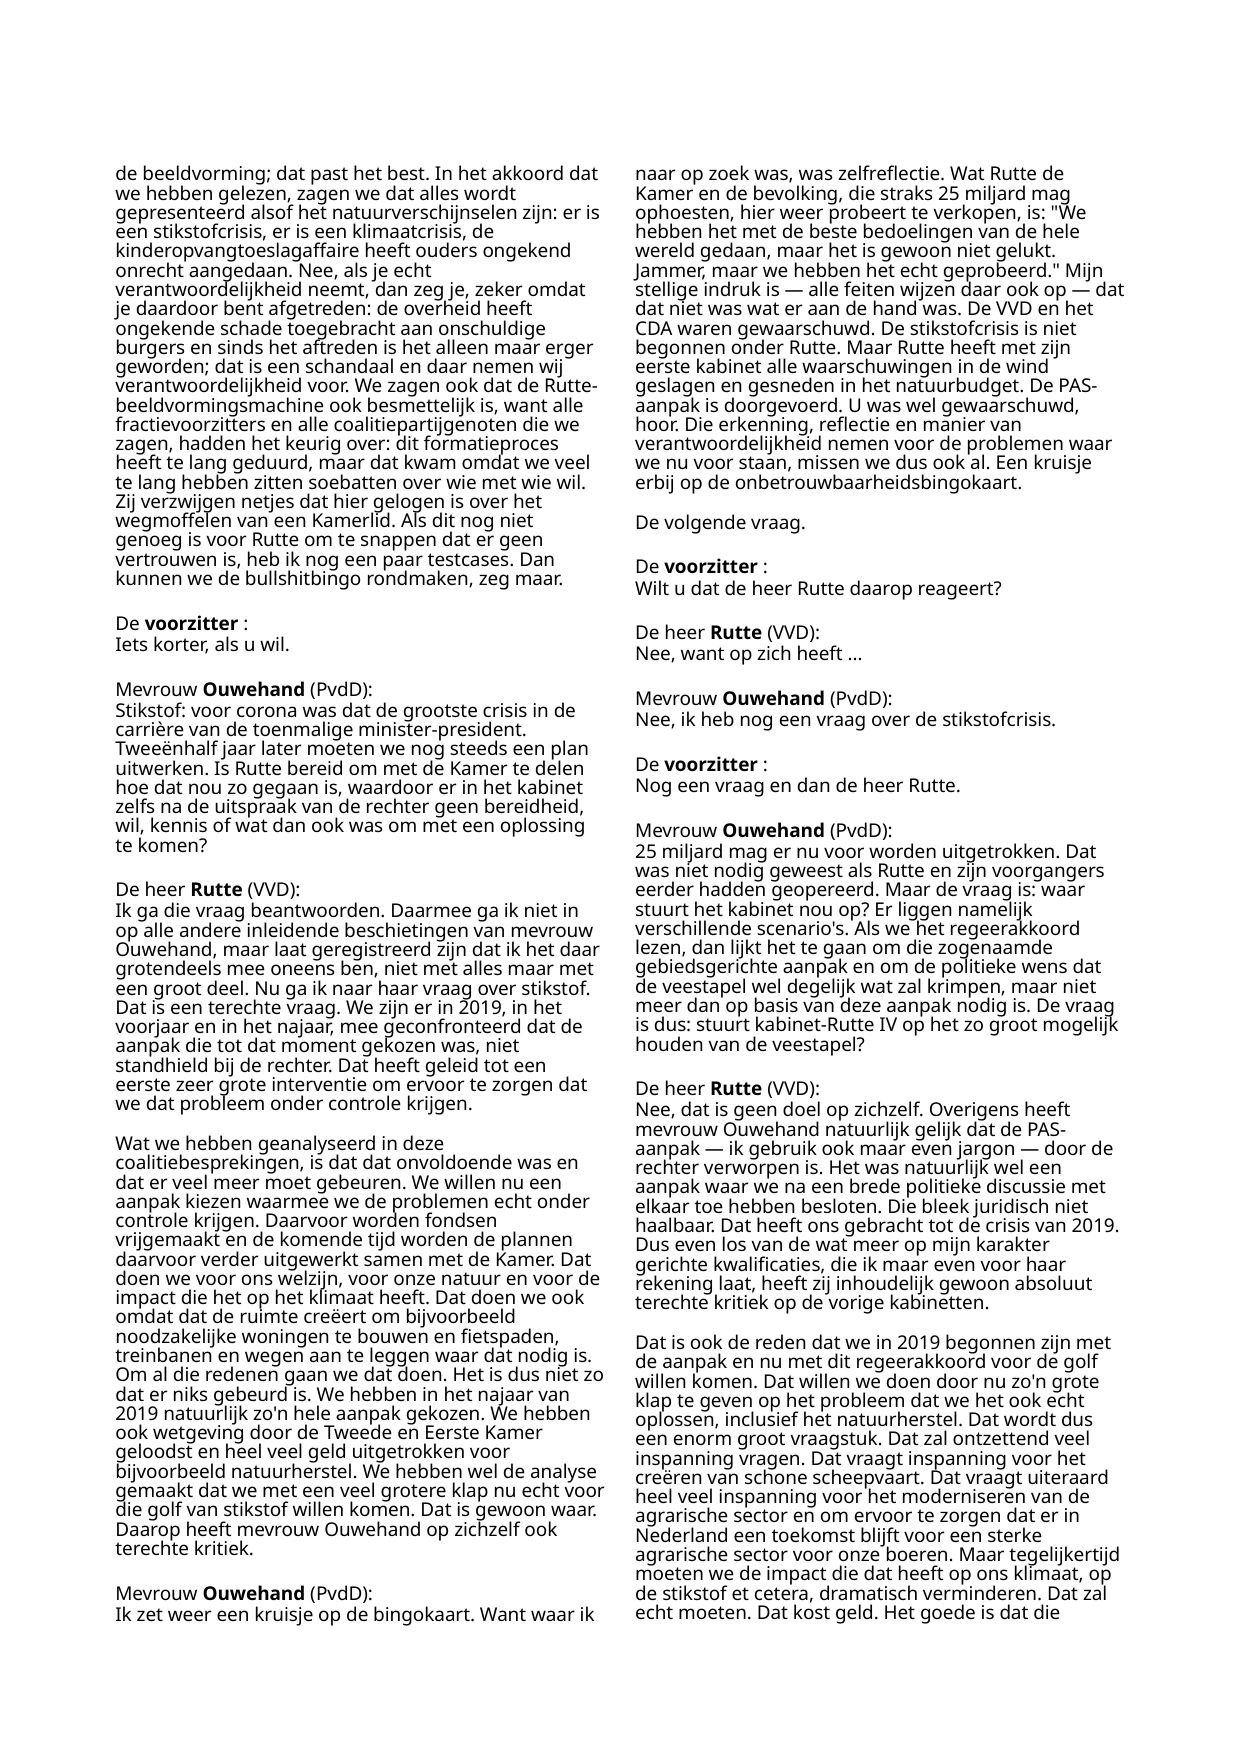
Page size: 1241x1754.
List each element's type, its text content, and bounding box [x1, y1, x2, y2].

text naar op zoek was, was zelfreflectie. Wat Rutte de Kamer en de bevolking, die straks 25 miljard mag ophoesten, hier weer probeert te verkopen, is: "We hebben het met de beste bedoelingen van de hele wereld gedaan, maar het is gewoon niet gelukt. Jammer, maar we hebben het echt geprobeerd." Mijn stellige indruk is — alle feiten wijzen daar ook op — dat dat niet was wat er aan de hand was. De VVD en het CDA waren gewaarschuwd. De stikstofcrisis is niet begonnen onder Rutte. Maar Rutte heeft met zijn eerste kabinet alle waarschuwingen in de wind geslagen en gesneden in het natuurbudget. De PAS-aanpak is doorgevoerd. U was wel gewaarschuwd, hoor. Die erkenning, reflectie en manier van verantwoordelijkheid nemen voor de problemen waar we nu voor staan, missen we dus ook al. Een kruisje erbij op de onbetrouwbaarheidsbingokaart. [635, 165, 1125, 493]
text Wat we hebben geanalyseerd in deze coalitiebesprekingen, is dat dat onvoldoende was en dat er veel meer moet gebeuren. We willen nu een aanpak kiezen waarmee we de problemen echt onder controle krijgen. Daarvoor worden fondsen vrijgemaakt en de komende tijd worden de plannen daarvoor verder uitgewerkt samen met de Kamer. Dat doen we voor ons welzijn, voor onze natuur en voor de impact die het op het klimaat heeft. Dat doen we ook omdat dat de ruimte creëert om bijvoorbeeld noodzakelijke woningen te bouwen en fietspaden, treinbanen en wegen aan te leggen waar dat nodig is. Om al die redenen gaan we dat doen. Het is dus niet zo dat er niks gebeurd is. We hebben in het najaar van 2019 natuurlijk zo'n hele aanpak gekozen. We hebben ook wetgeving door de Tweede en Eerste Kamer geloodst en heel veel geld uitgetrokken voor bijvoorbeeld natuurherstel. We hebben wel de analyse gemaakt dat we met een veel grotere klap nu echt voor die golf van stikstof willen komen. Dat is gewoon waar. Daarop heeft mevrouw Ouwehand op zichzelf ook terechte kritiek. [115, 1135, 605, 1559]
text De heer Rutte (VVD): [115, 877, 605, 902]
text de beeldvorming; dat past het best. In het akkoord dat we hebben gelezen, zagen we dat alles wordt gepresenteerd alsof het natuurverschijnselen zijn: er is een stikstofcrisis, er is een klimaatcrisis, de kinderopvangtoeslagaffaire heeft ouders ongekend onrecht aangedaan. Nee, als je echt verantwoordelijkheid neemt, dan zeg je, zeker omdat je daardoor bent afgetreden: de overheid heeft ongekende schade toegebracht aan onschuldige burgers en sinds het aftreden is het alleen maar erger geworden; dat is een schandaal en daar nemen wij verantwoordelijkheid voor. We zagen ook dat de Rutte-beeldvormingsmachine ook besmettelijk is, want alle fractievoorzitters en alle coalitiepartijgenoten die we zagen, hadden het keurig over: dit formatieproces heeft te lang geduurd, maar dat kwam omdat we veel te lang hebben zitten soebatten over wie met wie wil. Zij verzwijgen netjes dat hier gelogen is over het wegmoffelen van een Kamerlid. Als dit nog niet genoeg is voor Rutte om te snappen dat er geen vertrouwen is, heb ik nog een paar testcases. Dan kunnen we de bullshitbingo rondmaken, zeg maar. [115, 165, 605, 589]
text De voorzitter : [635, 751, 1125, 777]
text De heer Rutte (VVD): [635, 1076, 1125, 1101]
text Ik zet weer een kruisje op de bingokaart. Want waar ik [115, 1606, 605, 1625]
text Mevrouw Ouwehand (PvdD): [635, 685, 1125, 711]
text Nee, want op zich heeft … [635, 645, 1125, 664]
text 25 miljard mag er nu voor worden uitgetrokken. Dat was niet nodig geweest als Rutte en zijn voorgangers eerder hadden geopereerd. Maar de vraag is: waar stuurt het kabinet nou op? Er liggen namelijk verschillende scenario's. Als we het regeerakkoord lezen, dan lijkt het te gaan om die zogenaamde gebiedsgerichte aanpak en om de politieke wens dat de veestapel wel degelijk wat zal krimpen, maar niet meer dan op basis van deze aanpak nodig is. De vraag is dus: stuurt kabinet-Rutte IV op het zo groot mogelijk houden van de veestapel? [635, 843, 1125, 1055]
text Nee, dat is geen doel op zichzelf. Overigens heeft mevrouw Ouwehand natuurlijk gelijk dat de PAS-aanpak — ik gebruik ook maar even jargon — door de rechter verworpen is. Het was natuurlijk wel een aanpak waar we na een brede politieke discussie met elkaar toe hebben besloten. Die bleek juridisch niet haalbaar. Dat heeft ons gebracht tot de crisis van 2019. Dus even los van de wat meer op mijn karakter gerichte kwalificaties, die ik maar even voor haar rekening laat, heeft zij inhoudelijk gewoon absoluut terechte kritiek op de vorige kabinetten. [635, 1101, 1125, 1313]
text Dat is ook de reden dat we in 2019 begonnen zijn met de aanpak en nu met dit regeerakkoord voor de golf willen komen. Dat willen we doen door nu zo'n grote klap te geven op het probleem dat we het ook echt oplossen, inclusief het natuurherstel. Dat wordt dus een enorm groot vraagstuk. Dat zal ontzettend veel inspanning vragen. Dat vraagt inspanning voor het creëren van schone scheepvaart. Dat vraagt uiteraard heel veel inspanning voor het moderniseren van de agrarische sector en om ervoor te zorgen dat er in Nederland een toekomst blijft voor een sterke agrarische sector voor onze boeren. Maar tegelijkertijd moeten we de impact die dat heeft op ons klimaat, op de stikstof et cetera, dramatisch verminderen. Dat zal echt moeten. Dat kost geld. Het goede is dat die [635, 1334, 1125, 1623]
text Mevrouw Ouwehand (PvdD): [635, 817, 1125, 843]
text Iets korter, als u wil. [115, 636, 605, 655]
text De volgende vraag. [635, 514, 1125, 533]
text Wilt u dat de heer Rutte daarop reageert? [635, 579, 1125, 599]
text De voorzitter : [115, 610, 605, 636]
text De heer Rutte (VVD): [635, 619, 1125, 645]
text Mevrouw Ouwehand (PvdD): [115, 1580, 605, 1606]
text Mevrouw Ouwehand (PvdD): [115, 676, 605, 702]
text De voorzitter : [635, 554, 1125, 579]
text Nee, ik heb nog een vraag over de stikstofcrisis. [635, 711, 1125, 730]
text Ik ga die vraag beantwoorden. Daarmee ga ik niet in op alle andere inleidende beschietingen van mevrouw Ouwehand, maar laat geregistreerd zijn dat ik het daar grotendeels mee oneens ben, niet met alles maar met een groot deel. Nu ga ik naar haar vraag over stikstof. Dat is een terechte vraag. We zijn er in 2019, in het voorjaar en in het najaar, mee geconfronteerd dat de aanpak die tot dat moment gekozen was, niet standhield bij de rechter. Dat heeft geleid tot een eerste zeer grote interventie om ervoor te zorgen dat we dat probleem onder controle krijgen. [115, 902, 605, 1114]
text Stikstof: voor corona was dat de grootste crisis in de carrière van de toenmalige minister-president. Tweeënhalf jaar later moeten we nog steeds een plan uitwerken. Is Rutte bereid om met de Kamer te delen hoe dat nou zo gegaan is, waardoor er in het kabinet zelfs na de uitspraak van de rechter geen bereidheid, wil, kennis of wat dan ook was om met een oplossing te komen? [115, 702, 605, 856]
text Nog een vraag en dan de heer Rutte. [635, 777, 1125, 796]
